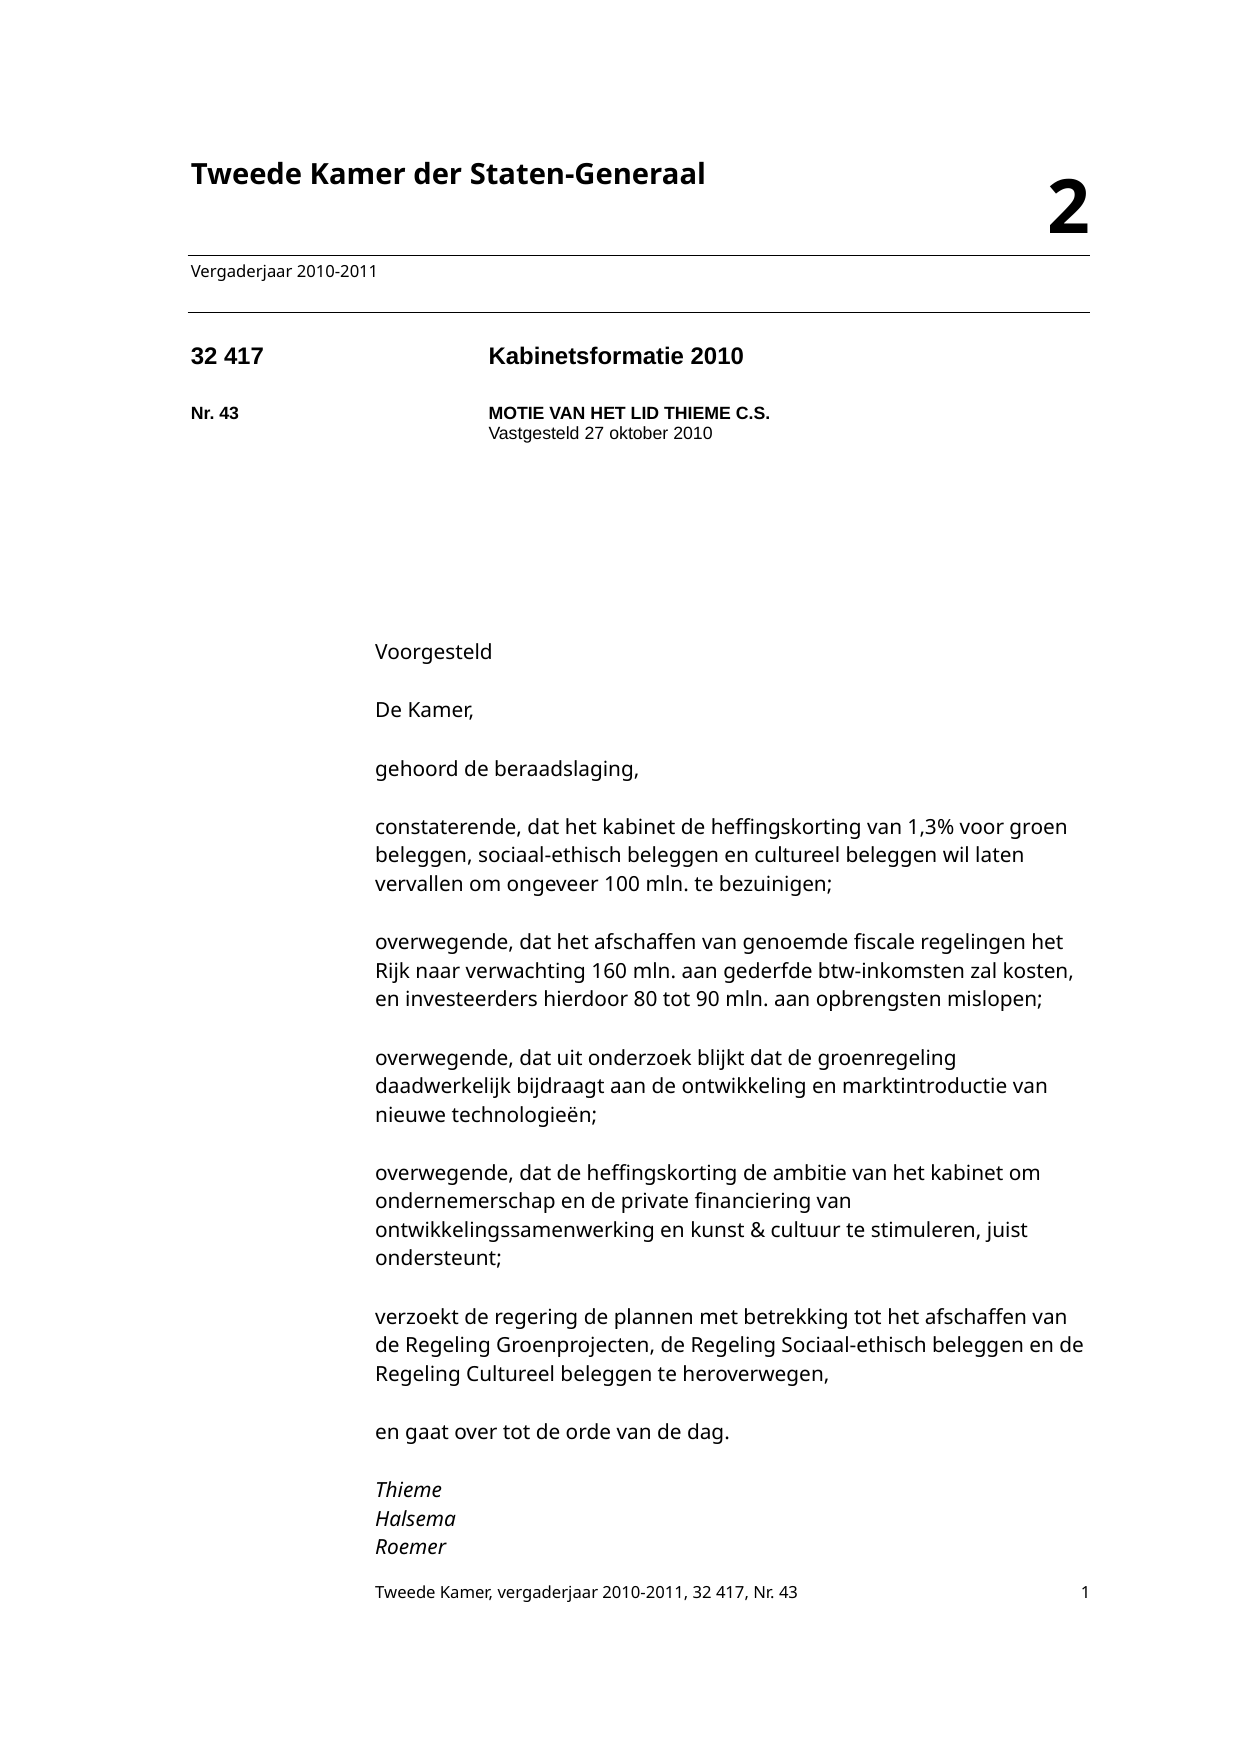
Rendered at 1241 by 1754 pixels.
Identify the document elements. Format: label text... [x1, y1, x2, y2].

text gehoord de beraadslaging, [375, 754, 1090, 782]
text en gaat over tot de orde van de dag. [375, 1417, 1090, 1446]
text Halsema [375, 1504, 1090, 1532]
text constaterende, dat het kabinet de heffingskorting van 1,3% voor groen beleggen, sociaal-ethisch beleggen en cultureel beleggen wil laten vervallen om ongeveer 100 mln. te bezuinigen; [375, 812, 1090, 897]
table_cell Vergaderjaar 2010-2011 [188, 256, 485, 312]
table_cell Nr. 43 [188, 399, 485, 518]
table_header 2 [910, 150, 1090, 255]
text overwegende, dat het afschaffen van genoemde fiscale regelingen het Rijk naar verwachting 160 mln. aan gederfde btw-inkomsten zal kosten, en investeerders hierdoor 80 tot 90 mln. aan opbrengsten mislopen; [375, 927, 1090, 1013]
table_cell MOTIE VAN HET LID THIEME C.S. Vastgesteld 27 oktober 2010 [485, 399, 1090, 518]
table_cell 32 417 [188, 339, 485, 399]
table_cell [485, 313, 1090, 339]
text Voorgesteld [375, 637, 1090, 665]
text overwegende, dat de heffingskorting de ambitie van het kabinet om ondernemerschap en de private financiering van ontwikkelingssamenwerking en kunst & cultuur te stimuleren, juist ondersteunt; [375, 1158, 1090, 1272]
table_header Tweede Kamer der Staten-Generaal [188, 150, 909, 255]
text De Kamer, [375, 695, 1090, 724]
table_cell [485, 256, 1090, 312]
text Thieme [375, 1476, 1090, 1504]
table_cell [188, 313, 485, 339]
table_cell Kabinetsformatie 2010 [485, 339, 1090, 399]
text overwegende, dat uit onderzoek blijkt dat de groenregeling daadwerkelijk bijdraagt aan de ontwikkeling en marktintroductie van nieuwe technologieën; [375, 1043, 1090, 1128]
text verzoekt de regering de plannen met betrekking tot het afschaffen van de Regeling Groenprojecten, de Regeling Sociaal-ethisch beleggen en de Regeling Cultureel beleggen te heroverwegen, [375, 1302, 1090, 1387]
text Roemer [375, 1532, 1090, 1561]
